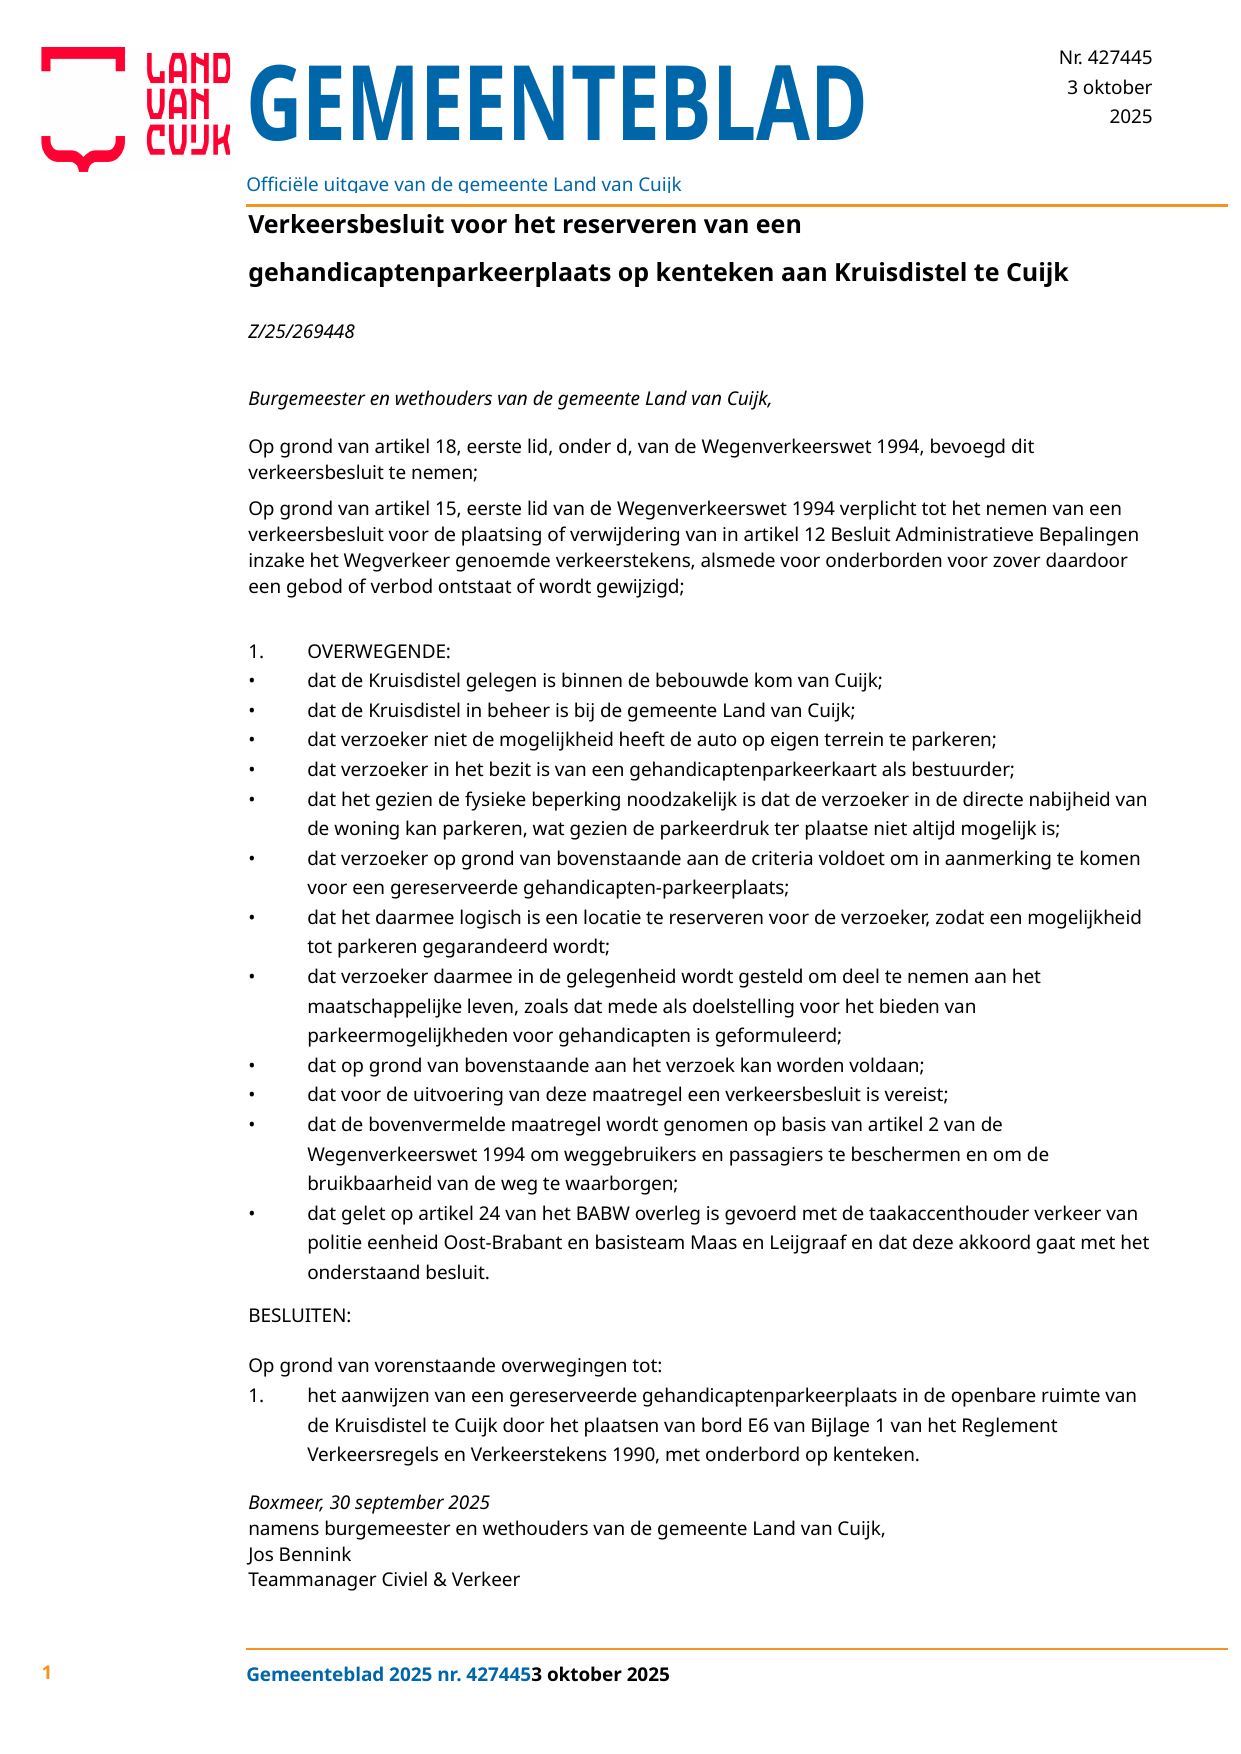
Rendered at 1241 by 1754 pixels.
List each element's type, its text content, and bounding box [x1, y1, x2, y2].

text BESLUITEN: [248, 1302, 1152, 1328]
text Boxmeer, 30 september 2025 [248, 1489, 1152, 1515]
text namens burgemeester en wethouders van de gemeente Land van Cuijk, [248, 1515, 1152, 1541]
list het aanwijzen van een gereserveerde gehandicaptenparkeerplaats in de openbare ruimte van de Kruisdistel te Cuijk door het plaatsen van bord E6 van Bijlage 1 van het Reglement Verkeersregels en Verkeerstekens 1990, met onderbord op kenteken. [248, 1382, 1152, 1467]
list dat verzoeker niet de mogelijkheid heeft de auto op eigen terrein te parkeren; [248, 727, 1152, 752]
list dat de bovenvermelde maatregel wordt genomen op basis van artikel 2 van de Wegenverkeerswet 1994 om weggebruikers en passagiers te beschermen en om de bruikbaarheid van de weg te waarborgen; [248, 1111, 1152, 1196]
list dat verzoeker in het bezit is van een gehandicaptenparkeerkaart als bestuurder; [248, 756, 1152, 782]
text Op grond van artikel 15, eerste lid van de Wegenverkeerswet 1994 verplicht tot het nemen van een verkeersbesluit voor de plaatsing of verwijdering van in artikel 12 Besluit Administratieve Bepalingen inzake het Wegverkeer genoemde verkeerstekens, alsmede voor onderborden voor zover daardoor een gebod of verbod ontstaat of wordt gewijzigd; [248, 496, 1152, 598]
text Teammanager Civiel & Verkeer [248, 1566, 1152, 1592]
text Jos Bennink [248, 1541, 1152, 1566]
list dat gelet op artikel 24 van het BABW overleg is gevoerd met de taakaccenthouder verkeer van politie eenheid Oost-Brabant en basisteam Maas en Leijgraaf en dat deze akkoord gaat met het onderstaand besluit. [248, 1200, 1152, 1285]
list dat verzoeker daarmee in de gelegenheid wordt gesteld om deel te nemen aan het maatschappelijke leven, zoals dat mede als doelstelling voor het bieden van parkeermogelijkheden voor gehandicapten is geformuleerd; [248, 963, 1152, 1048]
list dat de Kruisdistel gelegen is binnen de bebouwde kom van Cuijk; [248, 667, 1152, 693]
text Op grond van vorenstaande overwegingen tot: [248, 1353, 1152, 1378]
text Verkeersbesluit voor het reserveren van een gehandicaptenparkeerplaats op kenteken aan Kruisdistel te Cuijk [248, 207, 1152, 288]
picture [41, 47, 231, 172]
text Op grond van artikel 18, eerste lid, onder d, van de Wegenverkeerswet 1994, bevoegd dit verkeersbesluit te nemen; [248, 433, 1152, 485]
text Burgemeester en wethouders van de gemeente Land van Cuijk, [248, 386, 1152, 411]
list dat het gezien de fysieke beperking noodzakelijk is dat de verzoeker in de directe nabijheid van de woning kan parkeren, wat gezien de parkeerdruk ter plaatse niet altijd mogelijk is; [248, 786, 1152, 841]
list dat de Kruisdistel in beheer is bij de gemeente Land van Cuijk; [248, 697, 1152, 723]
text Z/25/269448 [248, 318, 1152, 344]
list dat voor de uitvoering van deze maatregel een verkeersbesluit is vereist; [248, 1082, 1152, 1107]
list dat het daarmee logisch is een locatie te reserveren voor de verzoeker, zodat een mogelijkheid tot parkeren gegarandeerd wordt; [248, 904, 1152, 959]
list dat verzoeker op grond van bovenstaande aan de criteria voldoet om in aanmerking te komen voor een gereserveerde gehandicapten-parkeerplaats; [248, 845, 1152, 900]
list dat op grond van bovenstaande aan het verzoek kan worden voldaan; [248, 1052, 1152, 1078]
list OVERWEGENDE: [248, 638, 1152, 663]
